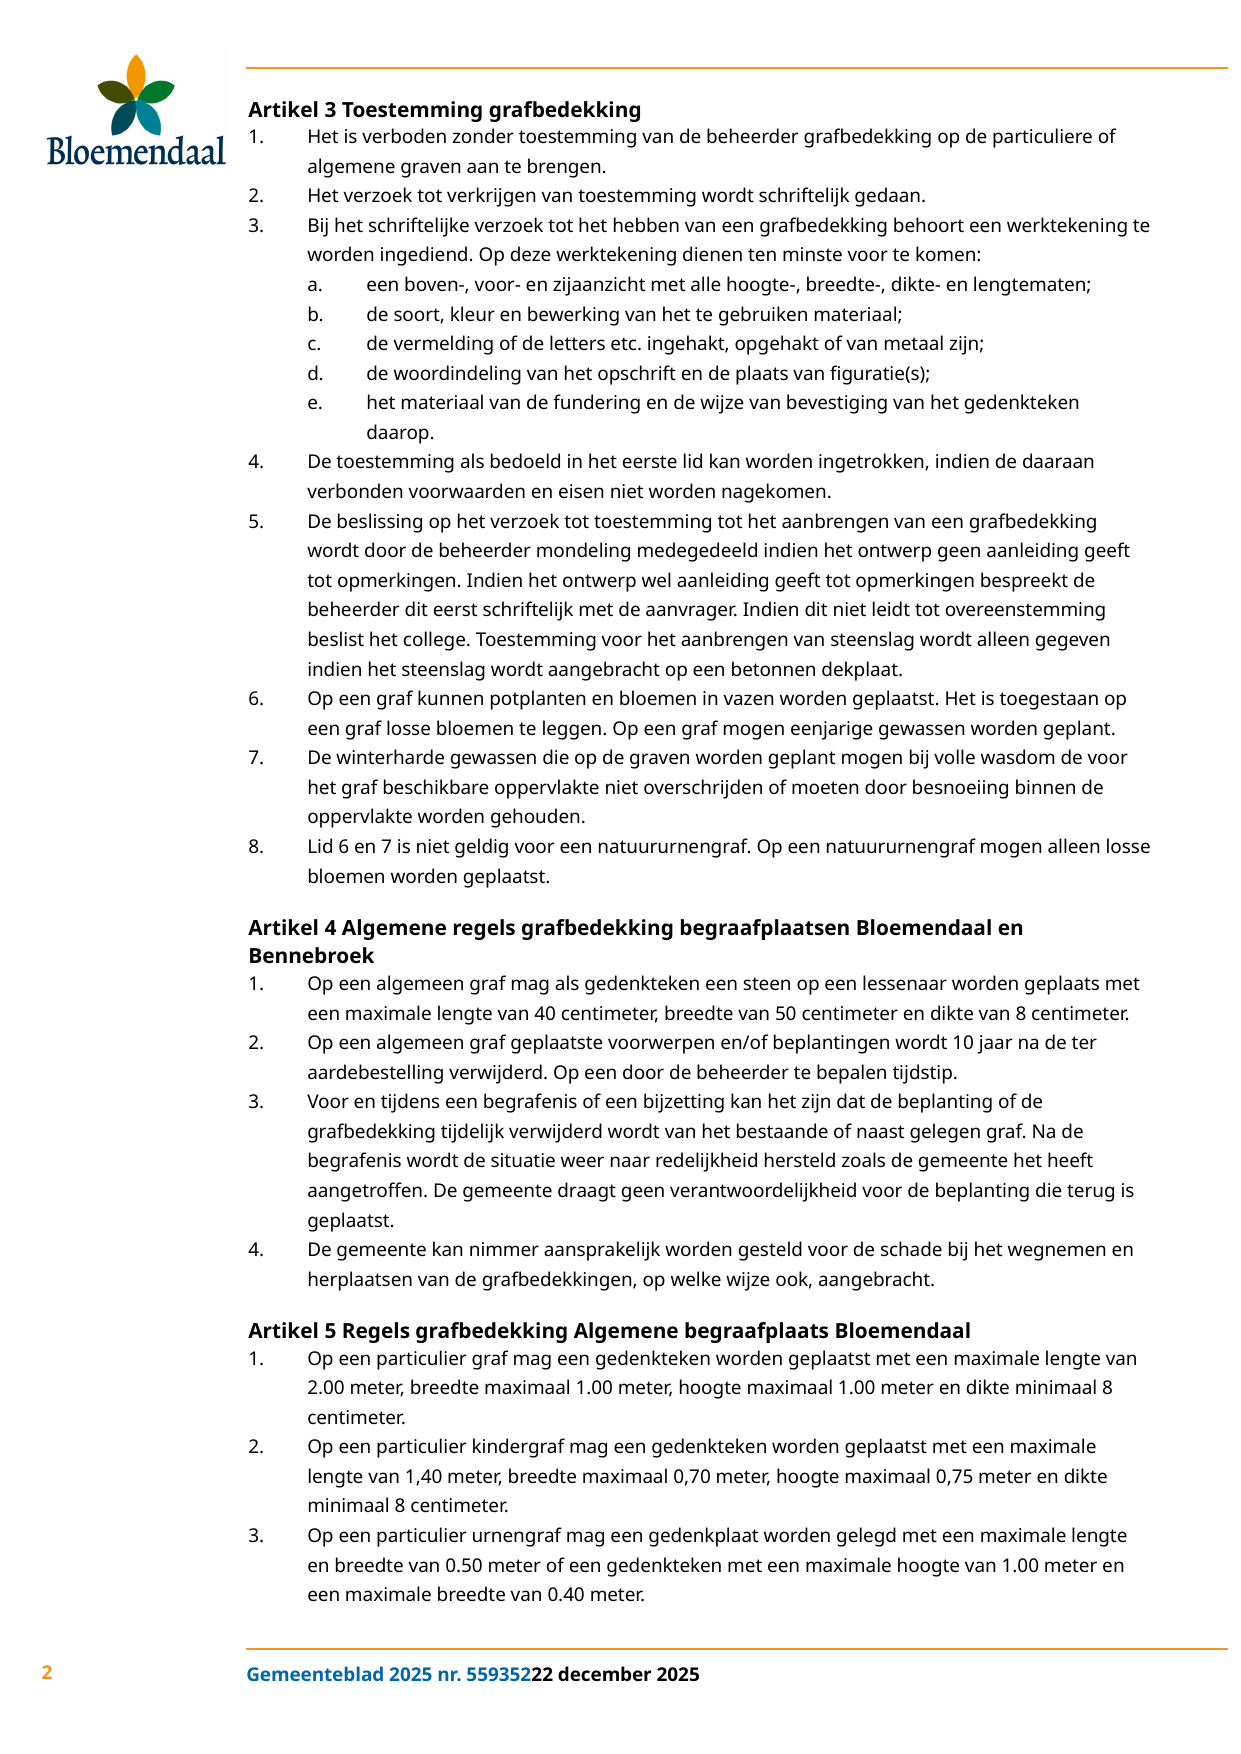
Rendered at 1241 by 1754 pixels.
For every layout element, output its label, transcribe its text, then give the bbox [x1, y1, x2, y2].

list Op een particulier urnengraf mag een gedenkplaat worden gelegd met een maximale lengte en breedte van 0.50 meter of een gedenkteken met een maximale hoogte van 1.00 meter en een maximale breedte van 0.40 meter. [248, 1522, 1152, 1607]
list het materiaal van de fundering en de wijze van bevestiging van het gedenkteken daarop. [307, 389, 1152, 445]
list Voor en tijdens een begrafenis of een bijzetting kan het zijn dat de beplanting of de grafbedekking tijdelijk verwijderd wordt van het bestaande of naast gelegen graf. Na de begrafenis wordt de situatie weer naar redelijkheid hersteld zoals de gemeente het heeft aangetroffen. De gemeente draagt geen verantwoordelijkheid voor de beplanting die terug is geplaatst. [248, 1088, 1152, 1232]
list De beslissing op het verzoek tot toestemming tot het aanbrengen van een grafbedekking wordt door de beheerder mondeling medegedeeld indien het ontwerp geen aanleiding geeft tot opmerkingen. Indien het ontwerp wel aanleiding geeft tot opmerkingen bespreekt de beheerder dit eerst schriftelijk met de aanvrager. Indien dit niet leidt tot overeenstemming beslist het college. Toestemming voor het aanbrengen van steenslag wordt alleen gegeven indien het steenslag wordt aangebracht op een betonnen dekplaat. [248, 508, 1152, 681]
list Het is verboden zonder toestemming van de beheerder grafbedekking op de particuliere of algemene graven aan te brengen. [248, 123, 1152, 178]
list Op een particulier kindergraf mag een gedenkteken worden geplaatst met een maximale lengte van 1,40 meter, breedte maximaal 0,70 meter, hoogte maximaal 0,75 meter en dikte minimaal 8 centimeter. [248, 1433, 1152, 1518]
list de woordindeling van het opschrift en de plaats van figuratie(s); [307, 360, 1152, 386]
list Op een algemeen graf geplaatste voorwerpen en/of beplantingen wordt 10 jaar na de ter aardebestelling verwijderd. Op een door de beheerder te bepalen tijdstip. [248, 1029, 1152, 1084]
text Artikel 3 Toestemming grafbedekking [248, 95, 1152, 123]
text Artikel 4 Algemene regels grafbedekking begraafplaatsen Bloemendaal en Bennebroek [248, 913, 1152, 970]
text Artikel 5 Regels grafbedekking Algemene begraafplaats Bloemendaal [248, 1316, 1152, 1345]
list Op een particulier graf mag een gedenkteken worden geplaatst met een maximale lengte van 2.00 meter, breedte maximaal 1.00 meter, hoogte maximaal 1.00 meter en dikte minimaal 8 centimeter. [248, 1345, 1152, 1430]
list Op een algemeen graf mag als gedenkteken een steen op een lessenaar worden geplaats met een maximale lengte van 40 centimeter, breedte van 50 centimeter en dikte van 8 centimeter. [248, 970, 1152, 1025]
list Lid 6 en 7 is niet geldig voor een natuururnengraf. Op een natuururnengraf mogen alleen losse bloemen worden geplaatst. [248, 833, 1152, 888]
picture [41, 47, 231, 172]
list Bij het schriftelijke verzoek tot het hebben van een grafbedekking behoort een werktekening te worden ingediend. Op deze werktekening dienen ten minste voor te komen: [248, 212, 1152, 267]
list De winterharde gewassen die op de graven worden geplant mogen bij volle wasdom de voor het graf beschikbare oppervlakte niet overschrijden of moeten door besnoeiing binnen de oppervlakte worden gehouden. [248, 744, 1152, 829]
list Op een graf kunnen potplanten en bloemen in vazen worden geplaatst. Het is toegestaan op een graf losse bloemen te leggen. Op een graf mogen eenjarige gewassen worden geplant. [248, 685, 1152, 741]
list Het verzoek tot verkrijgen van toestemming wordt schriftelijk gedaan. [248, 182, 1152, 208]
list de soort, kleur en bewerking van het te gebruiken materiaal; [307, 301, 1152, 326]
list een boven-, voor- en zijaanzicht met alle hoogte-, breedte-, dikte- en lengtematen; [307, 271, 1152, 297]
list de vermelding of de letters etc. ingehakt, opgehakt of van metaal zijn; [307, 330, 1152, 356]
list De gemeente kan nimmer aansprakelijk worden gesteld voor de schade bij het wegnemen en herplaatsen van de grafbedekkingen, op welke wijze ook, aangebracht. [248, 1236, 1152, 1292]
list De toestemming als bedoeld in het eerste lid kan worden ingetrokken, indien de daaraan verbonden voorwaarden en eisen niet worden nagekomen. [248, 449, 1152, 504]
